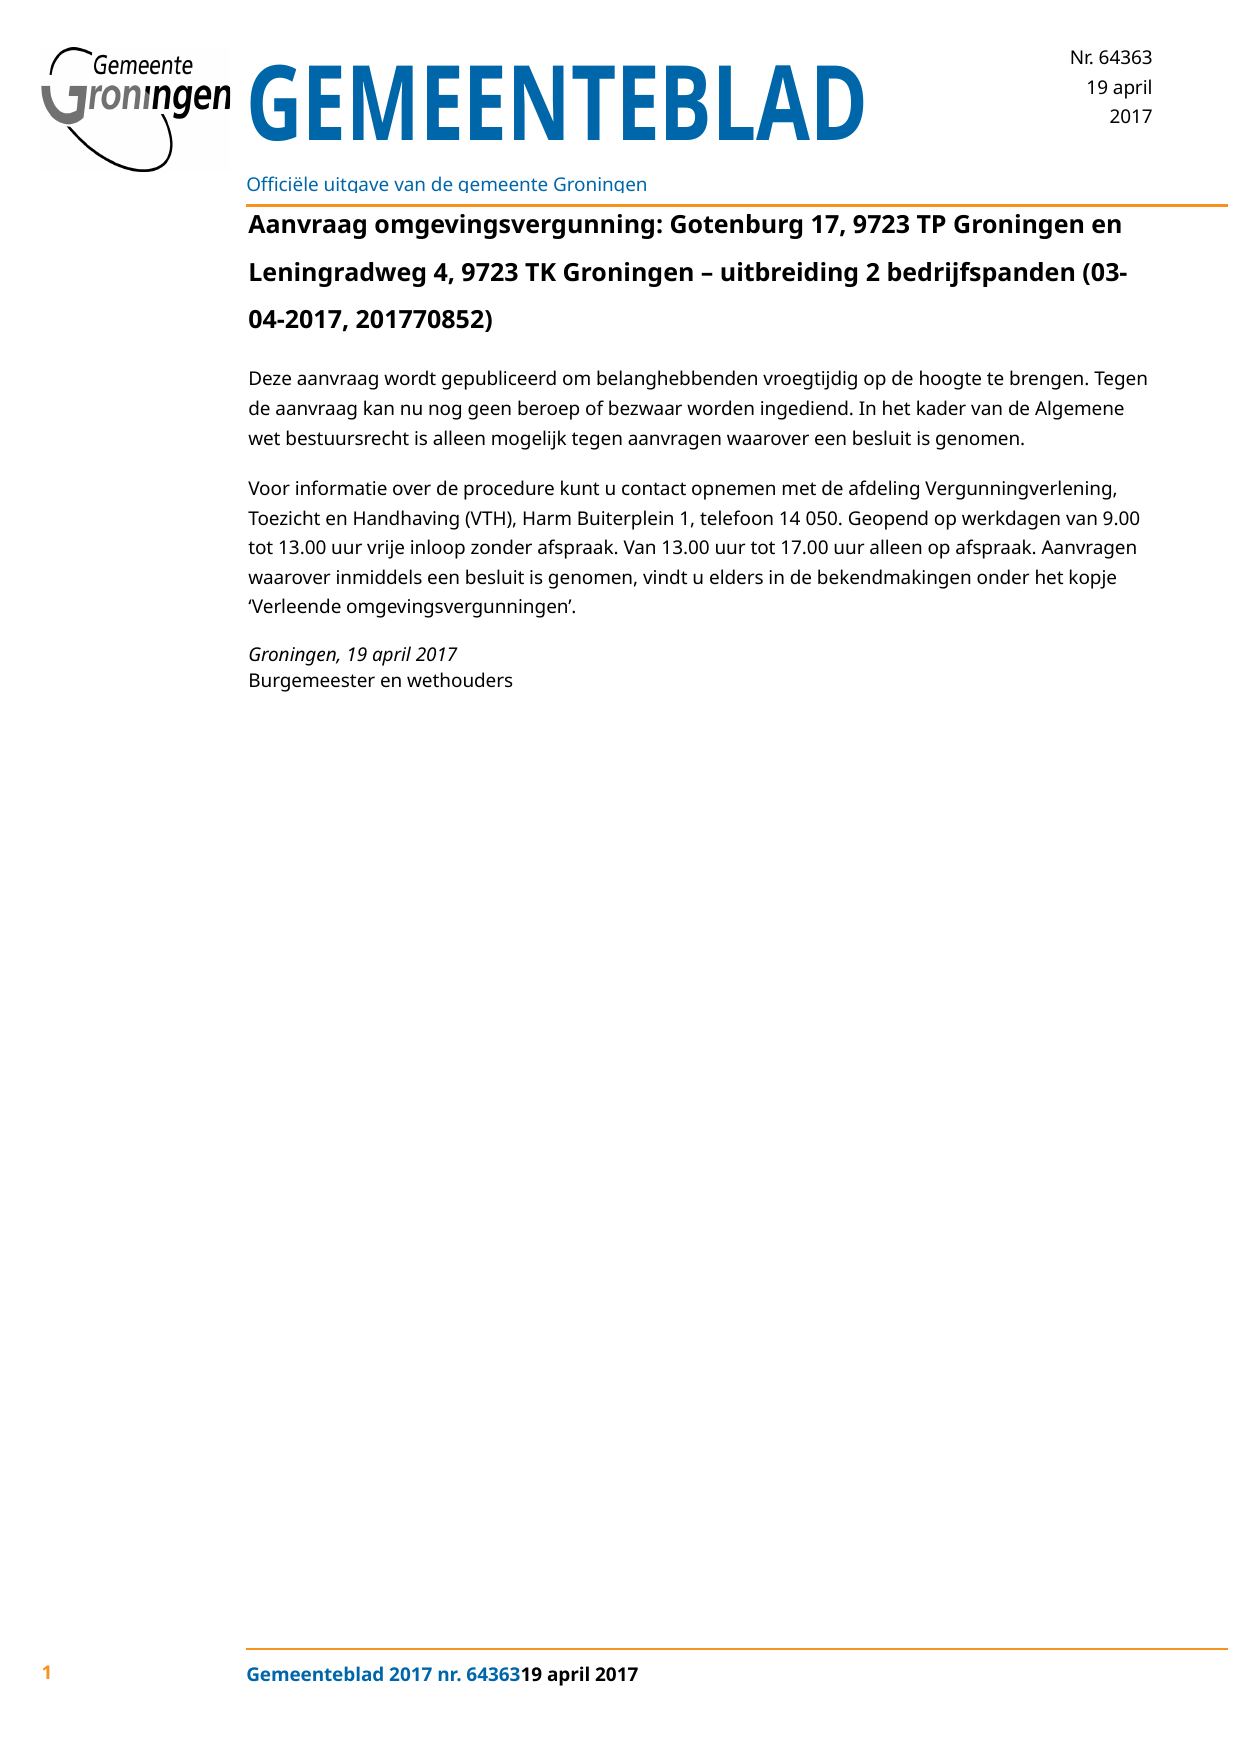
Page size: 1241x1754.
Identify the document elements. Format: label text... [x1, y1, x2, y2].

text Burgemeester en wethouders [248, 667, 1152, 693]
text Deze aanvraag wordt gepubliceerd om belanghebbenden vroegtijdig op de hoogte te brengen. Tegen de aanvraag kan nu nog geen beroep of bezwaar worden ingediend. In het kader van de Algemene wet bestuursrecht is alleen mogelijk tegen aanvragen waarover een besluit is genomen. [248, 366, 1152, 450]
text Voor informatie over de procedure kunt u contact opnemen met de afdeling Vergunningverlening, Toezicht en Handhaving (VTH), Harm Buiterplein 1, telefoon 14 050. Geopend op werkdagen van 9.00 tot 13.00 uur vrije inloop zonder afspraak. Van 13.00 uur tot 17.00 uur alleen op afspraak. Aanvragen waarover inmiddels een besluit is genomen, vindt u elders in de bekendmakingen onder het kopje ‘Verleende omgevingsvergunningen’. [248, 475, 1152, 619]
picture [41, 47, 231, 172]
text Groningen, 19 april 2017 [248, 641, 1152, 667]
text Aanvraag omgevingsvergunning: Gotenburg 17, 9723 TP Groningen en Leningradweg 4, 9723 TK Groningen – uitbreiding 2 bedrijfspanden (03-04-2017, 201770852) [248, 207, 1152, 336]
